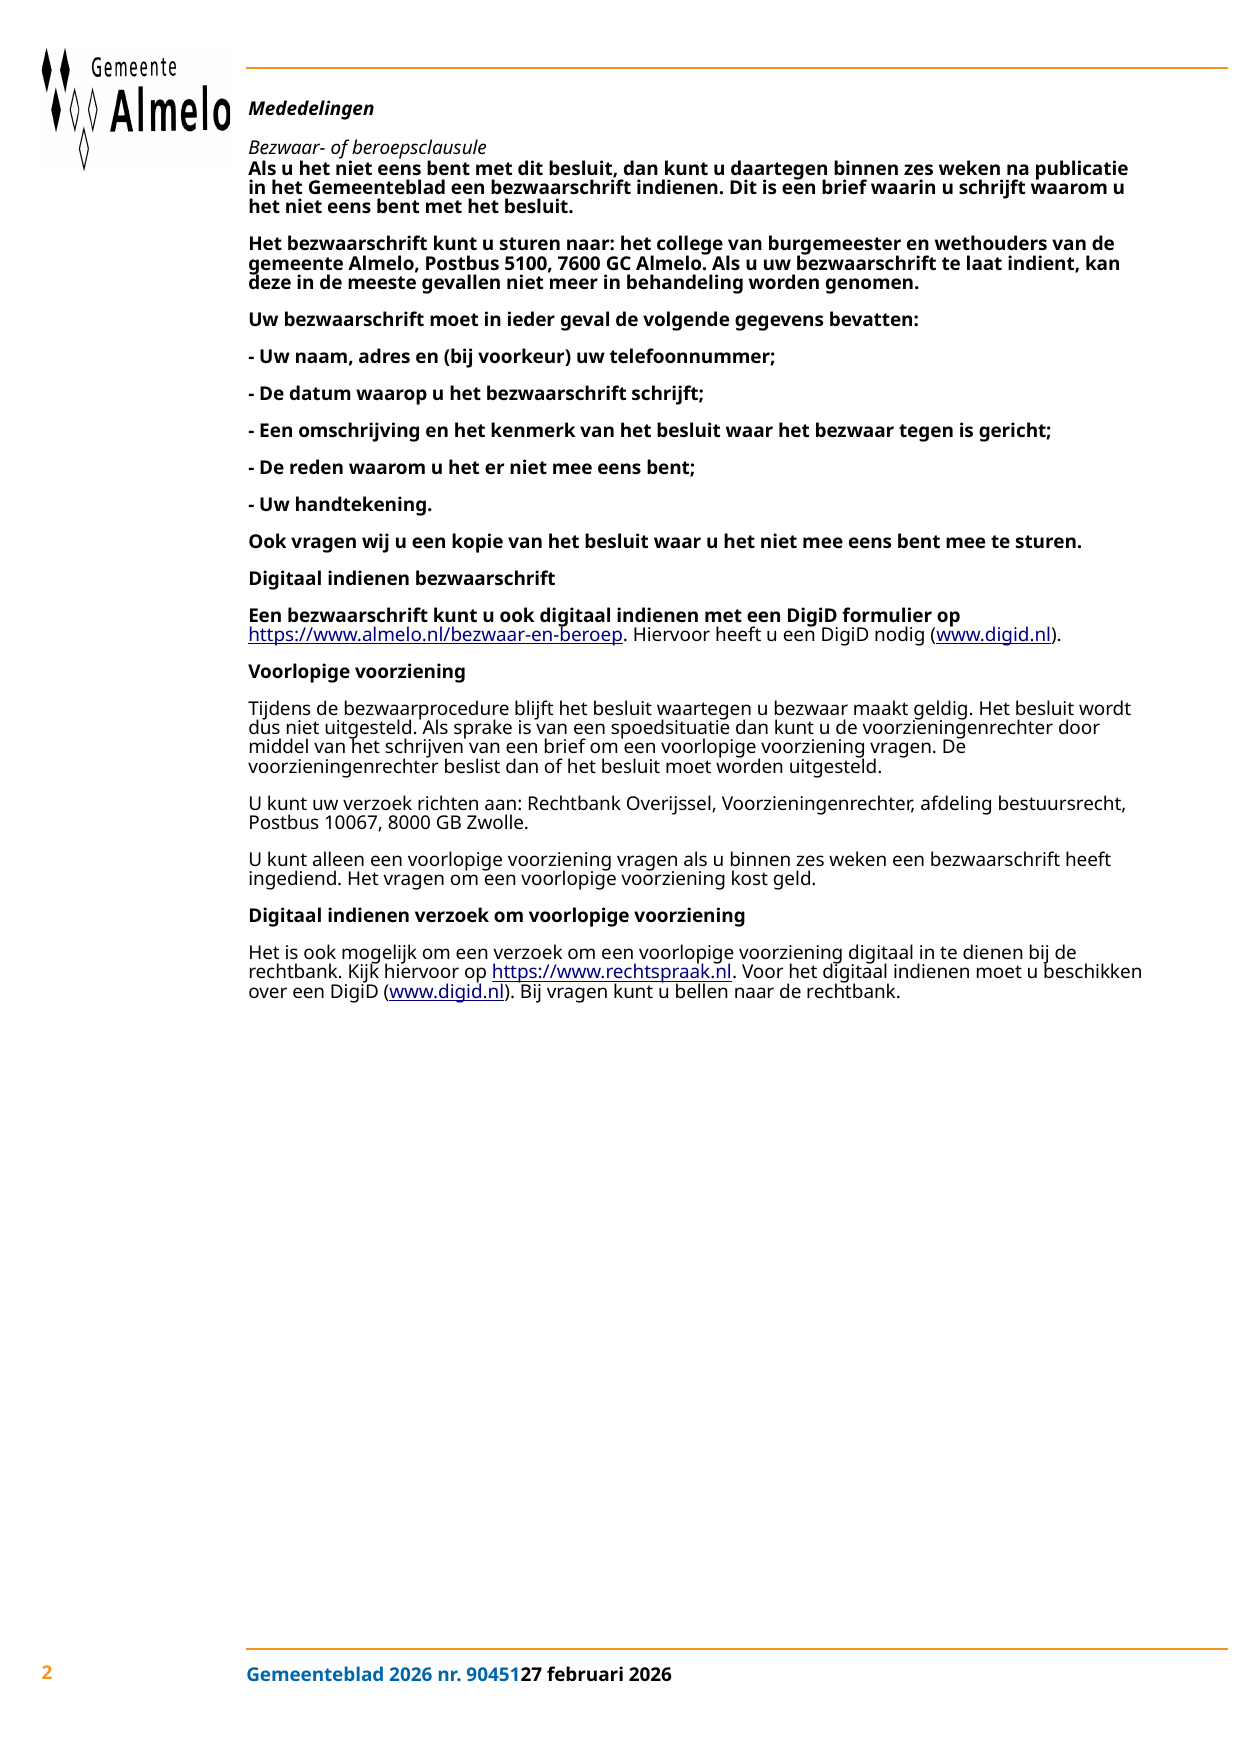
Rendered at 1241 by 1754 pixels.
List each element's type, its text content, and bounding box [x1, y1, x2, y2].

text U kunt uw verzoek richten aan: Rechtbank Overijssel, Voorzieningenrechter, afdeling bestuursrecht, Postbus 10067, 8000 GB Zwolle. [248, 795, 1152, 833]
text Als u het niet eens bent met dit besluit, dan kunt u daartegen binnen zes weken na publicatie in het Gemeenteblad een bezwaarschrift indienen. Dit is een brief waarin u schrijft waarom u het niet eens bent met het besluit. [248, 160, 1152, 218]
text - Een omschrijving en het kenmerk van het besluit waar het bezwaar tegen is gericht; [248, 422, 1152, 441]
text Het is ook mogelijk om een verzoek om een voorlopige voorziening digitaal in te dienen bij de rechtbank. Kijk hiervoor op https://www.rechtspraak.nl. Voor het digitaal indienen moet u beschikken over een DigiD (www.digid.nl). Bij vragen kunt u bellen naar de rechtbank. [248, 944, 1152, 1002]
text Een bezwaarschrift kunt u ook digitaal indienen met een DigiD formulier op https://www.almelo.nl/bezwaar-en-beroep. Hiervoor heeft u een DigiD nodig (www.digid.nl). [248, 607, 1152, 645]
text - De datum waarop u het bezwaarschrift schrijft; [248, 385, 1152, 404]
text Bezwaar- of beroepsclausule [248, 134, 1152, 160]
text Ook vragen wij u een kopie van het besluit waar u het niet mee eens bent mee te sturen. [248, 533, 1152, 552]
text - Uw handtekening. [248, 496, 1152, 515]
text Uw bezwaarschrift moet in ieder geval de volgende gegevens bevatten: [248, 311, 1152, 330]
text Het bezwaarschrift kunt u sturen naar: het college van burgemeester en wethouders van de gemeente Almelo, Postbus 5100, 7600 GC Almelo. Als u uw bezwaarschrift te laat indient, kan deze in de meeste gevallen niet meer in behandeling worden genomen. [248, 235, 1152, 293]
text Mededelingen [248, 95, 1152, 121]
text Tijdens de bezwaarprocedure blijft het besluit waartegen u bezwaar maakt geldig. Het besluit wordt dus niet uitgesteld. Als sprake is van een spoedsituatie dan kunt u de voorzieningenrechter door middel van het schrijven van een brief om een voorlopige voorziening vragen. De voorzieningenrechter beslist dan of het besluit moet worden uitgesteld. [248, 700, 1152, 777]
text Voorlopige voorziening [248, 663, 1152, 682]
picture [41, 47, 231, 172]
text U kunt alleen een voorlopige voorziening vragen als u binnen zes weken een bezwaarschrift heeft ingediend. Het vragen om een voorlopige voorziening kost geld. [248, 851, 1152, 889]
text - De reden waarom u het er niet mee eens bent; [248, 459, 1152, 478]
text Digitaal indienen bezwaarschrift [248, 570, 1152, 589]
text Digitaal indienen verzoek om voorlopige voorziening [248, 907, 1152, 926]
text - Uw naam, adres en (bij voorkeur) uw telefoonnummer; [248, 348, 1152, 367]
